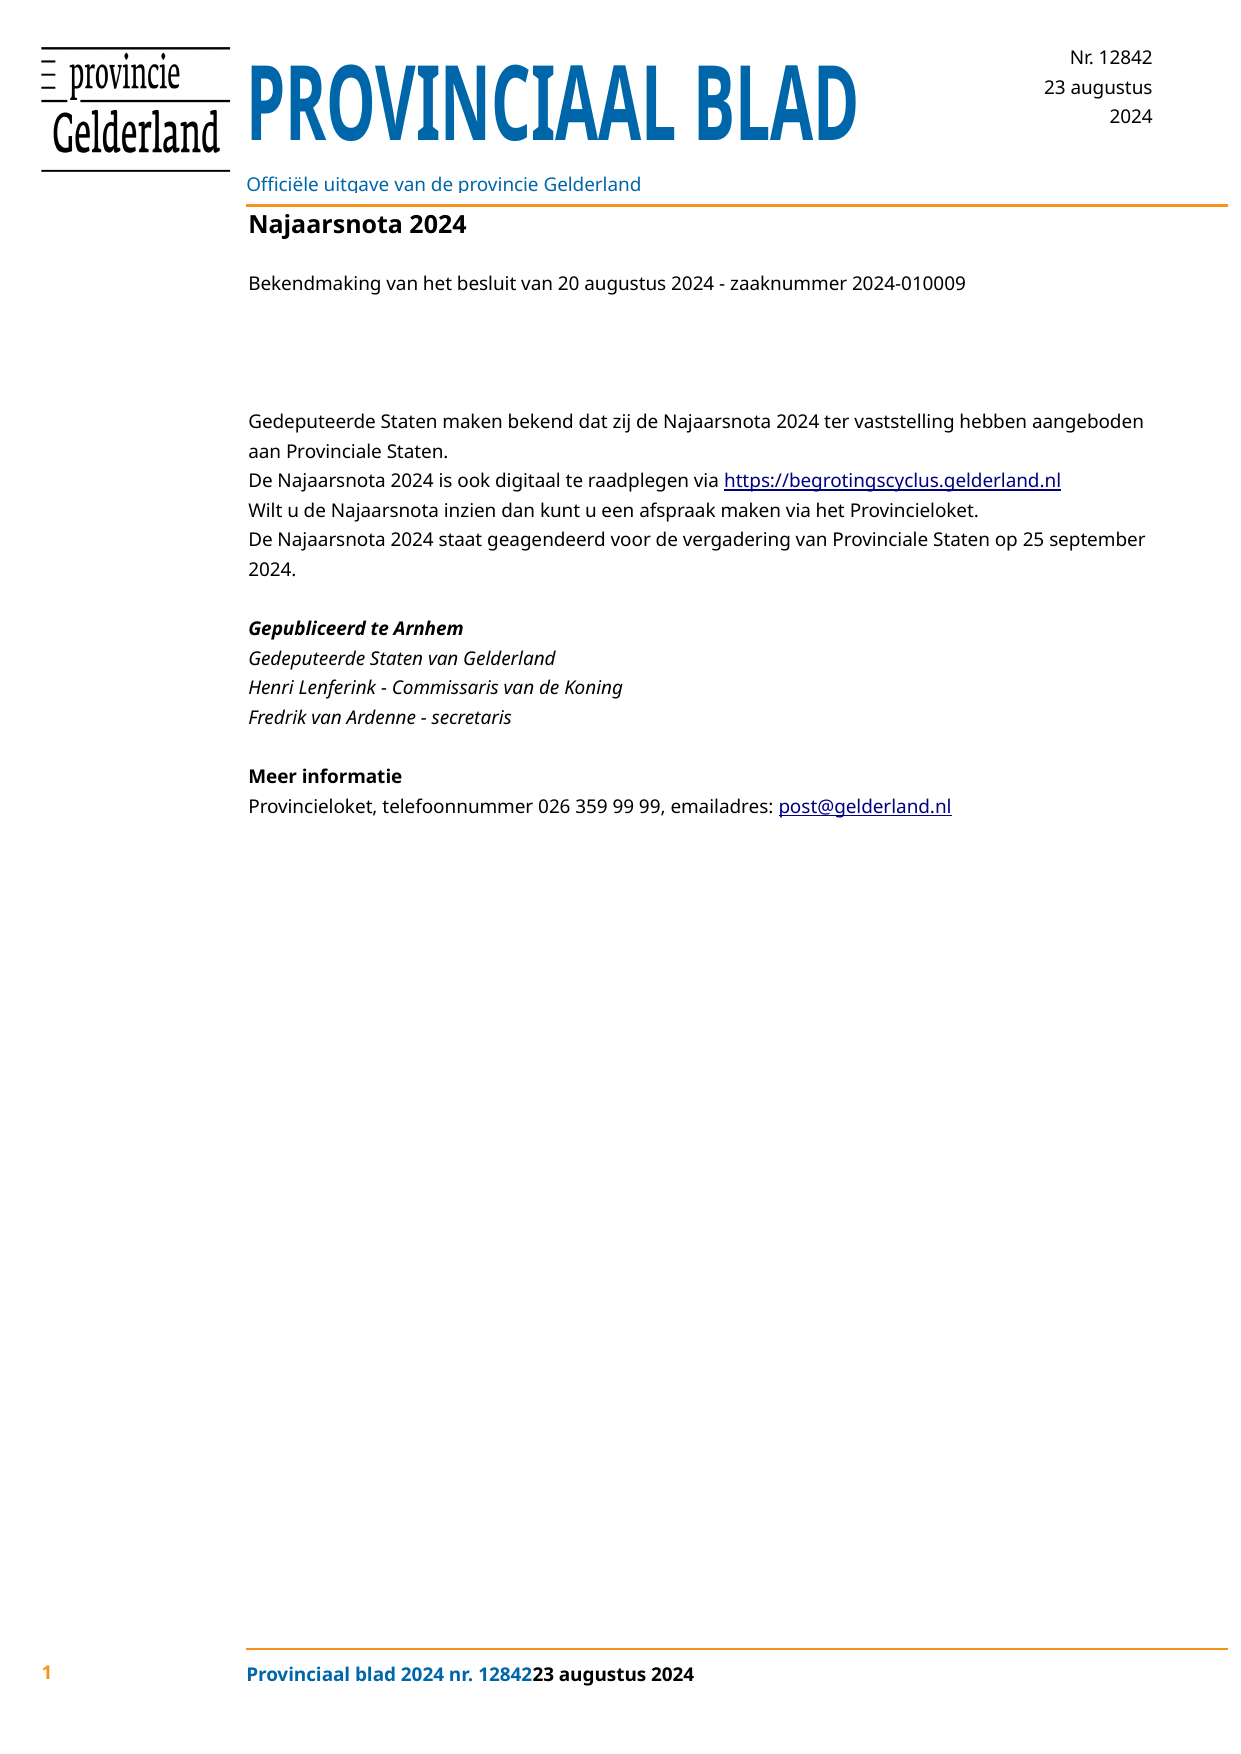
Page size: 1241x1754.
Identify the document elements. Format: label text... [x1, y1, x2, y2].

text Gedeputeerde Staten maken bekend dat zij de Najaarsnota 2024 ter vaststelling hebben aangeboden aan Provinciale Staten. [248, 408, 1152, 464]
text Henri Lenferink - Commissaris van de Koning [248, 674, 1152, 700]
text Gedeputeerde Staten van Gelderland [248, 645, 1152, 671]
text Najaarsnota 2024 [248, 207, 1152, 241]
text De Najaarsnota 2024 staat geagendeerd voor de vergadering van Provinciale Staten op 25 september 2024. [248, 527, 1152, 582]
text Wilt u de Najaarsnota inzien dan kunt u een afspraak maken via het Provincieloket. [248, 497, 1152, 523]
text Bekendmaking van het besluit van 20 augustus 2024 - zaaknummer 2024-010009 [248, 270, 1152, 296]
text Fredrik van Ardenne - secretaris [248, 704, 1152, 730]
text Provincieloket, telefoonnummer 026 359 99 99, emailadres: post@gelderland.nl [248, 793, 1152, 819]
picture [41, 47, 231, 172]
text Gepubliceerd te Arnhem [248, 615, 1152, 641]
text Meer informatie [248, 763, 1152, 789]
text De Najaarsnota 2024 is ook digitaal te raadplegen via https://begrotingscyclus.gelderland.nl [248, 467, 1152, 493]
